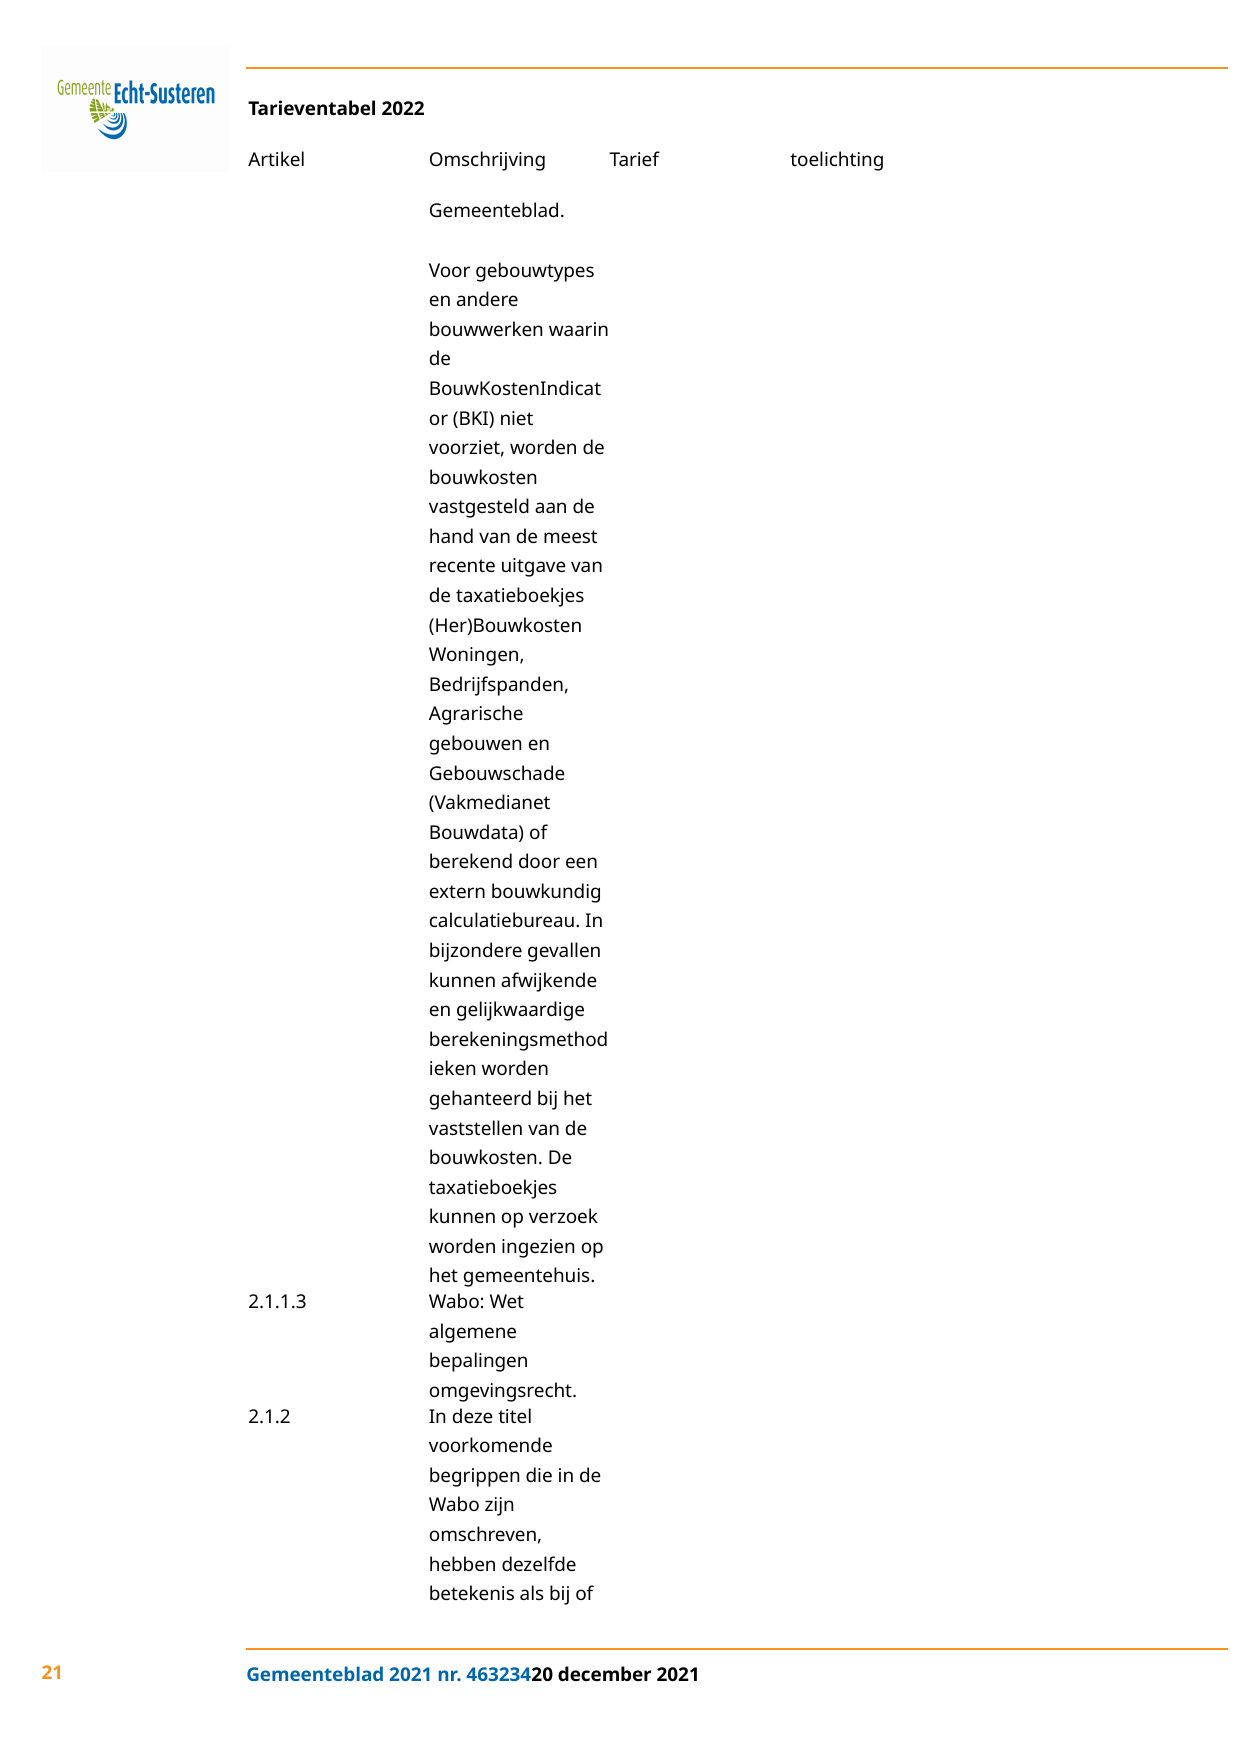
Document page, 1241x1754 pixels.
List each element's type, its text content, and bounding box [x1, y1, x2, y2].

table_cell [609, 121, 790, 146]
table_cell In deze titel voorkomende begrippen die in de Wabo zijn omschreven, hebben dezelfde betekenis als bij of [429, 1403, 609, 1606]
table_cell [790, 1403, 1152, 1606]
table_cell [429, 121, 609, 146]
table_cell Gemeenteblad. Voor gebouwtypes en andere bouwwerken waarin de BouwKostenIndicator (BKI) niet voorziet, worden de bouwkosten vastgesteld aan de hand van de meest recente uitgave van de taxatieboekjes (Her)Bouwkosten Woningen, Bedrijfspanden, Agrarische gebouwen en Gebouwschade (Vakmedianet Bouwdata) of berekend door een extern bouwkundig calculatiebureau. In bijzondere gevallen kunnen afwijkende en gelijkwaardige berekeningsmethodieken worden gehanteerd bij het vaststellen van de bouwkosten. De taxatieboekjes kunnen op verzoek worden ingezien op het gemeentehuis. [429, 198, 609, 1288]
table_cell [790, 172, 1152, 198]
table_cell [790, 198, 1152, 1288]
table_cell [248, 172, 429, 198]
table_cell Tarief [609, 146, 790, 172]
picture [41, 47, 231, 172]
table_cell [248, 198, 429, 1288]
table_cell [609, 1403, 790, 1606]
table_cell [609, 172, 790, 198]
table_cell [429, 172, 609, 198]
table_cell 2.1.2 [248, 1403, 429, 1606]
table_cell [790, 1289, 1152, 1403]
table_header Tarieventabel 2022 [248, 95, 1152, 121]
table_cell Omschrijving [429, 146, 609, 172]
table_cell toelichting [790, 146, 1152, 172]
table_cell 2.1.1.3 [248, 1289, 429, 1403]
table_cell [609, 198, 790, 1288]
table_cell Wabo: Wet algemene bepalingen omgevingsrecht. [429, 1289, 609, 1403]
table_cell [248, 121, 429, 146]
table_cell Artikel [248, 146, 429, 172]
table_cell [790, 121, 1152, 146]
table_cell [609, 1289, 790, 1403]
